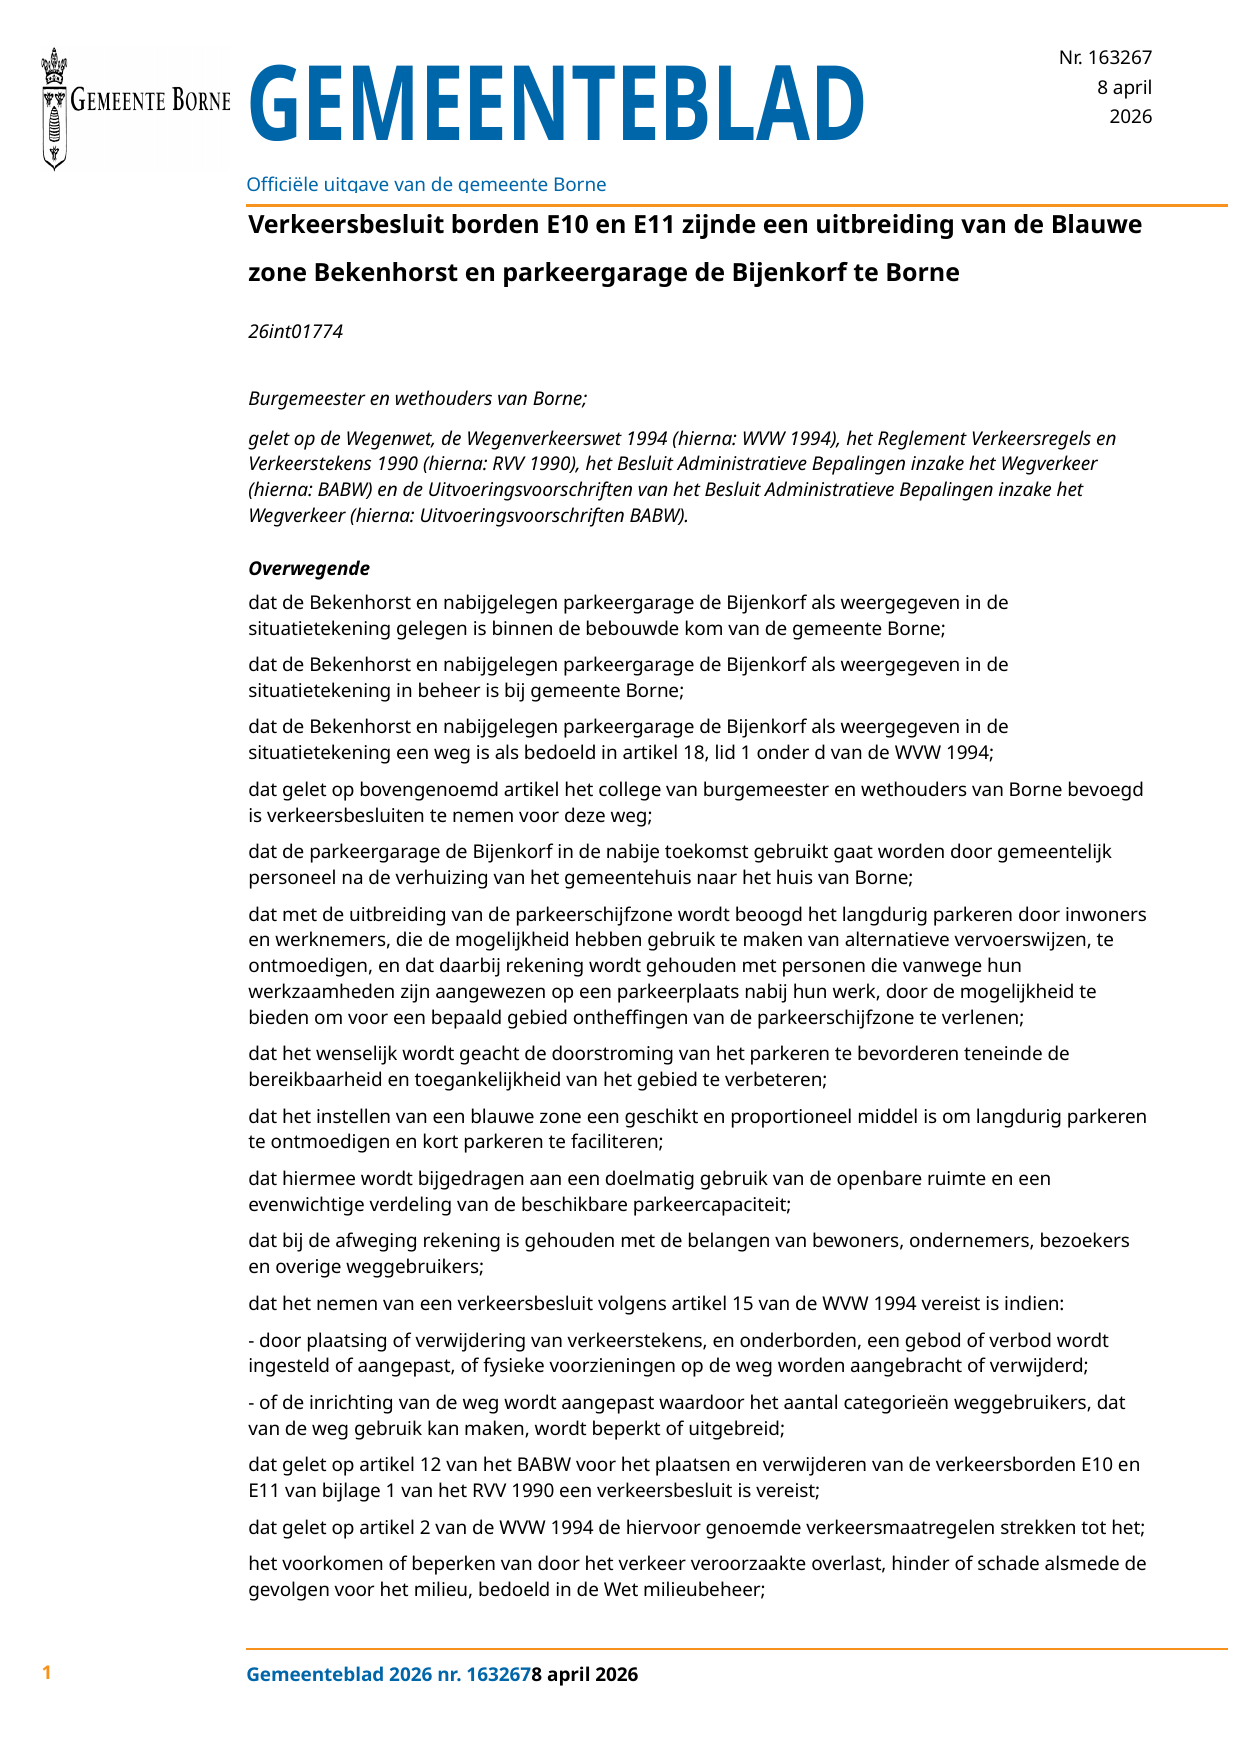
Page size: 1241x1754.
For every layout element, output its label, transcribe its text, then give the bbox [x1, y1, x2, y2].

text dat met de uitbreiding van de parkeerschijfzone wordt beoogd het langdurig parkeren door inwoners en werknemers, die de mogelijkheid hebben gebruik te maken van alternatieve vervoerswijzen, te ontmoedigen, en dat daarbij rekening wordt gehouden met personen die vanwege hun werkzaamheden zijn aangewezen op een parkeerplaats nabij hun werk, door de mogelijkheid te bieden om voor een bepaald gebied ontheffingen van de parkeerschijfzone te verlenen; [248, 901, 1152, 1029]
text 26int01774 [248, 318, 1152, 344]
text gelet op de Wegenwet, de Wegenverkeerswet 1994 (hierna: WVW 1994), het Reglement Verkeersregels en Verkeerstekens 1990 (hierna: RVV 1990), het Besluit Administratieve Bepalingen inzake het Wegverkeer (hierna: BABW) en de Uitvoeringsvoorschriften van het Besluit Administratieve Bepalingen inzake het Wegverkeer (hierna: Uitvoeringsvoorschriften BABW). [248, 425, 1152, 528]
picture [41, 47, 231, 172]
text dat gelet op artikel 2 van de WVW 1994 de hiervoor genoemde verkeersmaatregelen strekken tot het; [248, 1514, 1152, 1540]
text dat de Bekenhorst en nabijgelegen parkeergarage de Bijenkorf als weergegeven in de situatietekening een weg is als bedoeld in artikel 18, lid 1 onder d van de WVW 1994; [248, 714, 1152, 765]
text Verkeersbesluit borden E10 en E11 zijnde een uitbreiding van de Blauwe zone Bekenhorst en parkeergarage de Bijenkorf te Borne [248, 207, 1152, 288]
text - of de inrichting van de weg wordt aangepast waardoor het aantal categorieën weggebruikers, dat van de weg gebruik kan maken, wordt beperkt of uitgebreid; [248, 1389, 1152, 1441]
text dat de Bekenhorst en nabijgelegen parkeergarage de Bijenkorf als weergegeven in de situatietekening gelegen is binnen de bebouwde kom van de gemeente Borne; [248, 589, 1152, 640]
text dat het wenselijk wordt geacht de doorstroming van het parkeren te bevorderen teneinde de bereikbaarheid en toegankelijkheid van het gebied te verbeteren; [248, 1041, 1152, 1092]
text dat het instellen van een blauwe zone een geschikt en proportioneel middel is om langdurig parkeren te ontmoedigen en kort parkeren te faciliteren; [248, 1103, 1152, 1154]
text Overwegende [248, 555, 1152, 581]
text het voorkomen of beperken van door het verkeer veroorzaakte overlast, hinder of schade alsmede de gevolgen voor het milieu, bedoeld in de Wet milieubeheer; [248, 1551, 1152, 1602]
text Burgemeester en wethouders van Borne; [248, 386, 1152, 411]
text dat de parkeergarage de Bijenkorf in de nabije toekomst gebruikt gaat worden door gemeentelijk personeel na de verhuizing van het gemeentehuis naar het huis van Borne; [248, 838, 1152, 890]
text dat gelet op artikel 12 van het BABW voor het plaatsen en verwijderen van de verkeersborden E10 en E11 van bijlage 1 van het RVV 1990 een verkeersbesluit is vereist; [248, 1452, 1152, 1503]
text dat hiermee wordt bijgedragen aan een doelmatig gebruik van de openbare ruimte en een evenwichtige verdeling van de beschikbare parkeercapaciteit; [248, 1165, 1152, 1217]
text - door plaatsing of verwijdering van verkeerstekens, en onderborden, een gebod of verbod wordt ingesteld of aangepast, of fysieke voorzieningen op de weg worden aangebracht of verwijderd; [248, 1327, 1152, 1378]
text dat bij de afweging rekening is gehouden met de belangen van bewoners, ondernemers, bezoekers en overige weggebruikers; [248, 1228, 1152, 1279]
text dat het nemen van een verkeersbesluit volgens artikel 15 van de WVW 1994 vereist is indien: [248, 1290, 1152, 1316]
text dat gelet op bovengenoemd artikel het college van burgemeester en wethouders van Borne bevoegd is verkeersbesluiten te nemen voor deze weg; [248, 776, 1152, 828]
text dat de Bekenhorst en nabijgelegen parkeergarage de Bijenkorf als weergegeven in de situatietekening in beheer is bij gemeente Borne; [248, 651, 1152, 703]
